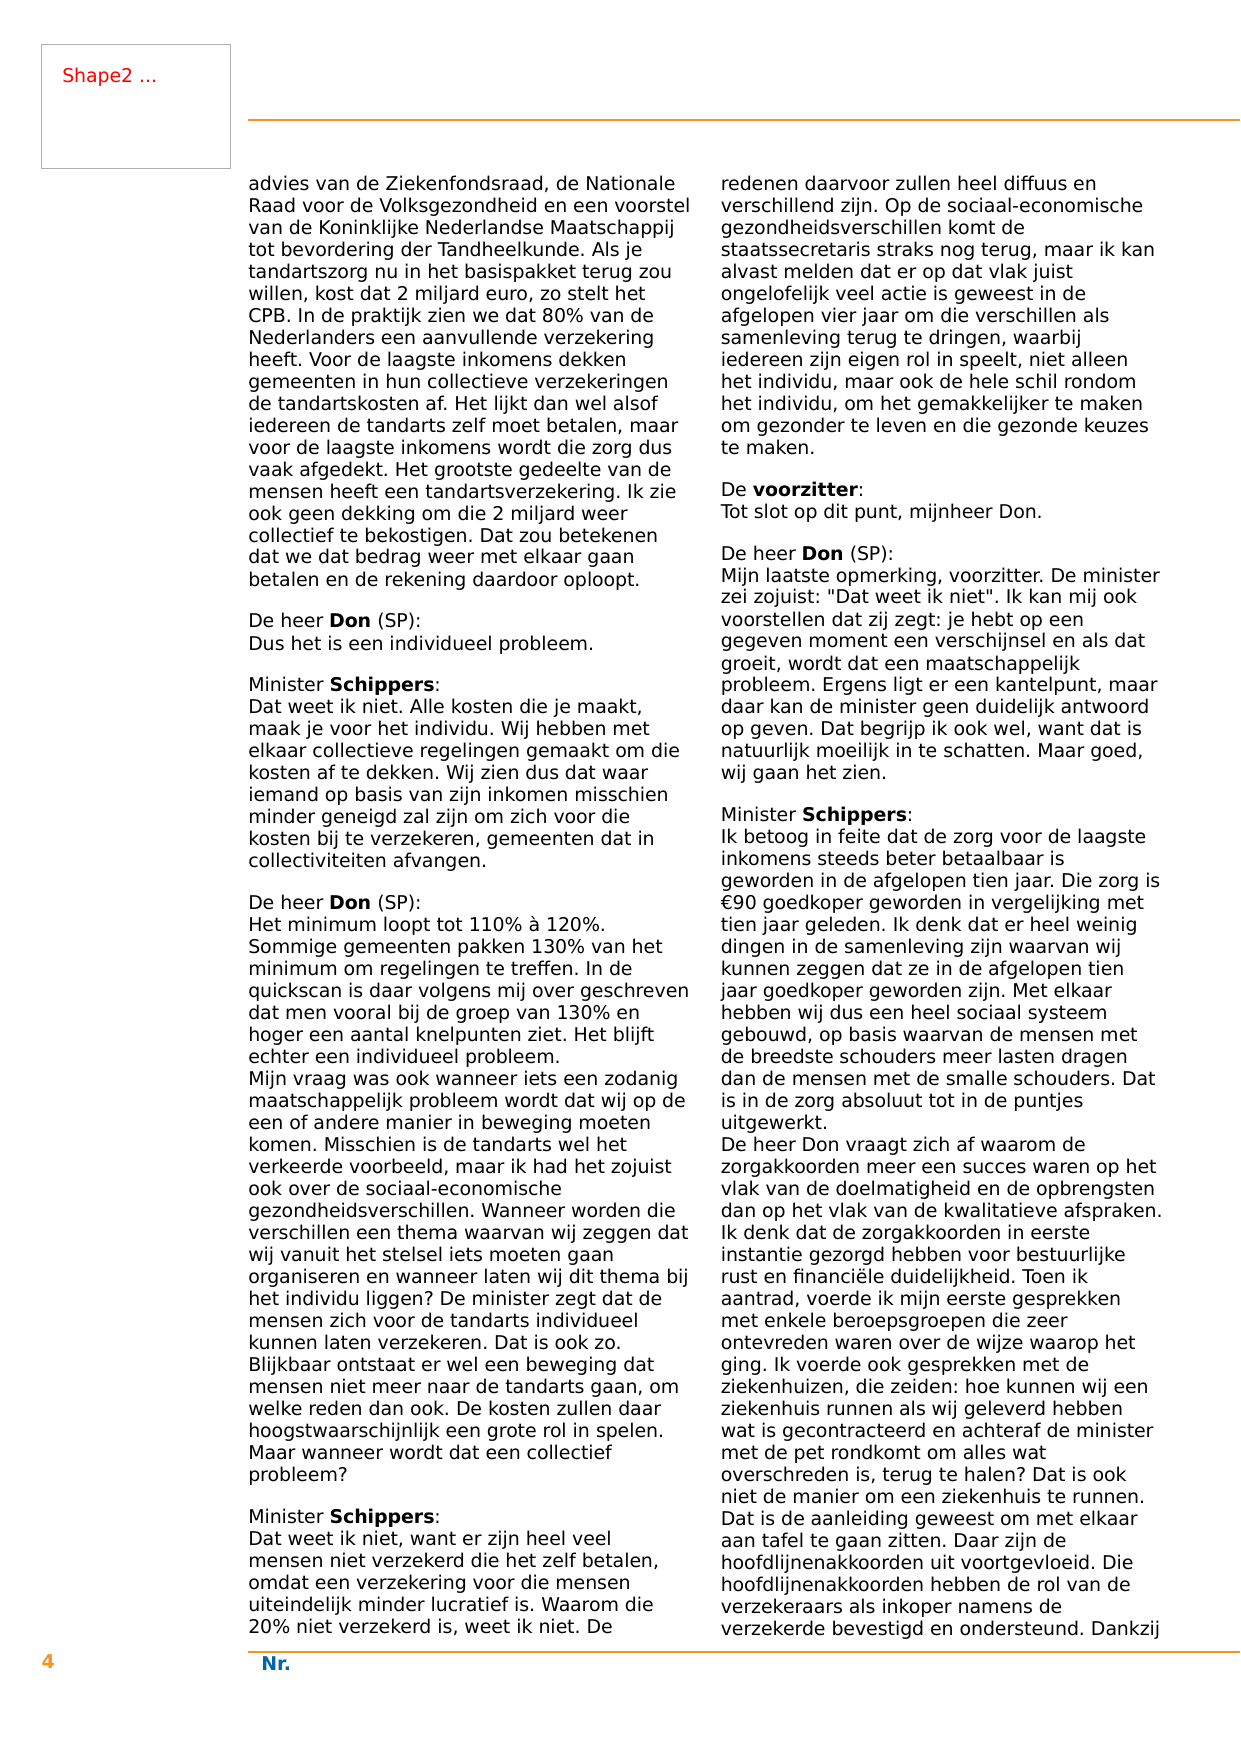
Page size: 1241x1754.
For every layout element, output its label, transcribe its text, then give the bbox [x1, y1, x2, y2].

text Tot slot op dit punt, mijnheer Don. [721, 501, 1163, 522]
text De heer Don vraagt zich af waarom de zorgakkoorden meer een succes waren op het vlak van de doelmatigheid en de opbrengsten dan op het vlak van de kwalitatieve afspraken. Ik denk dat de zorgakkoorden in eerste instantie gezorgd hebben voor bestuurlijke rust en financiële duidelijkheid. Toen ik aantrad, voerde ik mijn eerste gesprekken met enkele beroepsgroepen die zeer ontevreden waren over de wijze waarop het ging. Ik voerde ook gesprekken met de ziekenhuizen, die zeiden: hoe kunnen wij een ziekenhuis runnen als wij geleverd hebben wat is gecontracteerd en achteraf de minister met de pet rondkomt om alles wat overschreden is, terug te halen? Dat is ook niet de manier om een ziekenhuis te runnen. Dat is de aanleiding geweest om met elkaar aan tafel te gaan zitten. Daar zijn de hoofdlijnenakkoorden uit voortgevloeid. Die hoofdlijnenakkoorden hebben de rol van de verzekeraars als inkoper namens de verzekerde bevestigd en ondersteund. Dankzij [721, 1134, 1163, 1639]
text Dat weet ik niet, want er zijn heel veel mensen niet verzekerd die het zelf betalen, omdat een verzekering voor die mensen uiteindelijk minder lucratief is. Waarom die 20% niet verzekerd is, weet ik niet. De [248, 1528, 691, 1637]
text De heer Don (SP): [248, 892, 691, 914]
text Mijn vraag was ook wanneer iets een zodanig maatschappelijk probleem wordt dat wij op de een of andere manier in beweging moeten komen. Misschien is de tandarts wel het verkeerde voorbeeld, maar ik had het zojuist ook over de sociaal-economische gezondheidsverschillen. Wanneer worden die verschillen een thema waarvan wij zeggen dat wij vanuit het stelsel iets moeten gaan organiseren en wanneer laten wij dit thema bij het individu liggen? De minister zegt dat de mensen zich voor de tandarts individueel kunnen laten verzekeren. Dat is ook zo. Blijkbaar ontstaat er wel een beweging dat mensen niet meer naar de tandarts gaan, om welke reden dan ook. De kosten zullen daar hoogstwaarschijnlijk een grote rol in spelen. Maar wanneer wordt dat een collectief probleem? [248, 1068, 691, 1486]
text Ik betoog in feite dat de zorg voor de laagste inkomens steeds beter betaalbaar is geworden in de afgelopen tien jaar. Die zorg is €90 goedkoper geworden in vergelijking met tien jaar geleden. Ik denk dat er heel weinig dingen in de samenleving zijn waarvan wij kunnen zeggen dat ze in de afgelopen tien jaar goedkoper geworden zijn. Met elkaar hebben wij dus een heel sociaal systeem gebouwd, op basis waarvan de mensen met de breedste schouders meer lasten dragen dan de mensen met de smalle schouders. Dat is in de zorg absoluut tot in de puntjes uitgewerkt. [721, 826, 1163, 1134]
text De heer Don (SP): [248, 610, 691, 632]
text Minister Schippers: [248, 1506, 691, 1528]
text De heer Don (SP): [721, 542, 1163, 564]
text redenen daarvoor zullen heel diffuus en verschillend zijn. Op de sociaal-economische gezondheidsverschillen komt de staatssecretaris straks nog terug, maar ik kan alvast melden dat er op dat vlak juist ongelofelijk veel actie is geweest in de afgelopen vier jaar om die verschillen als samenleving terug te dringen, waarbij iedereen zijn eigen rol in speelt, niet alleen het individu, maar ook de hele schil rondom het individu, om het gemakkelijker te maken om gezonder te leven en die gezonde keuzes te maken. [721, 173, 1163, 458]
text Dat weet ik niet. Alle kosten die je maakt, maak je voor het individu. Wij hebben met elkaar collectieve regelingen gemaakt om die kosten af te dekken. Wij zien dus dat waar iemand op basis van zijn inkomen misschien minder geneigd zal zijn om zich voor die kosten bij te verzekeren, gemeenten dat in collectiviteiten afvangen. [248, 696, 691, 872]
text Mijn laatste opmerking, voorzitter. De minister zei zojuist: "Dat weet ik niet". Ik kan mij ook voorstellen dat zij zegt: je hebt op een gegeven moment een verschijnsel en als dat groeit, wordt dat een maatschappelijk probleem. Ergens ligt er een kantelpunt, maar daar kan de minister geen duidelijk antwoord op geven. Dat begrijp ik ook wel, want dat is natuurlijk moeilijk in te schatten. Maar goed, wij gaan het zien. [721, 564, 1163, 784]
text De voorzitter: [721, 478, 1163, 501]
text Minister Schippers: [248, 674, 691, 696]
text advies van de Ziekenfondsraad, de Nationale Raad voor de Volksgezondheid en een voorstel van de Koninklijke Nederlandse Maatschappij tot bevordering der Tandheelkunde. Als je tandartszorg nu in het basispakket terug zou willen, kost dat 2 miljard euro, zo stelt het CPB. In de praktijk zien we dat 80% van de Nederlanders een aanvullende verzekering heeft. Voor de laagste inkomens dekken gemeenten in hun collectieve verzekeringen de tandartskosten af. Het lijkt dan wel alsof iedereen de tandarts zelf moet betalen, maar voor de laagste inkomens wordt die zorg dus vaak afgedekt. Het grootste gedeelte van de mensen heeft een tandartsverzekering. Ik zie ook geen dekking om die 2 miljard weer collectief te bekostigen. Dat zou betekenen dat we dat bedrag weer met elkaar gaan betalen en de rekening daardoor oploopt. [248, 173, 691, 590]
text Het minimum loopt tot 110% à 120%. Sommige gemeenten pakken 130% van het minimum om regelingen te treffen. In de quickscan is daar volgens mij over geschreven dat men vooral bij de groep van 130% en hoger een aantal knelpunten ziet. Het blijft echter een individueel probleem. [248, 914, 691, 1068]
text Minister Schippers: [721, 804, 1163, 826]
text Dus het is een individueel probleem. [248, 632, 691, 654]
